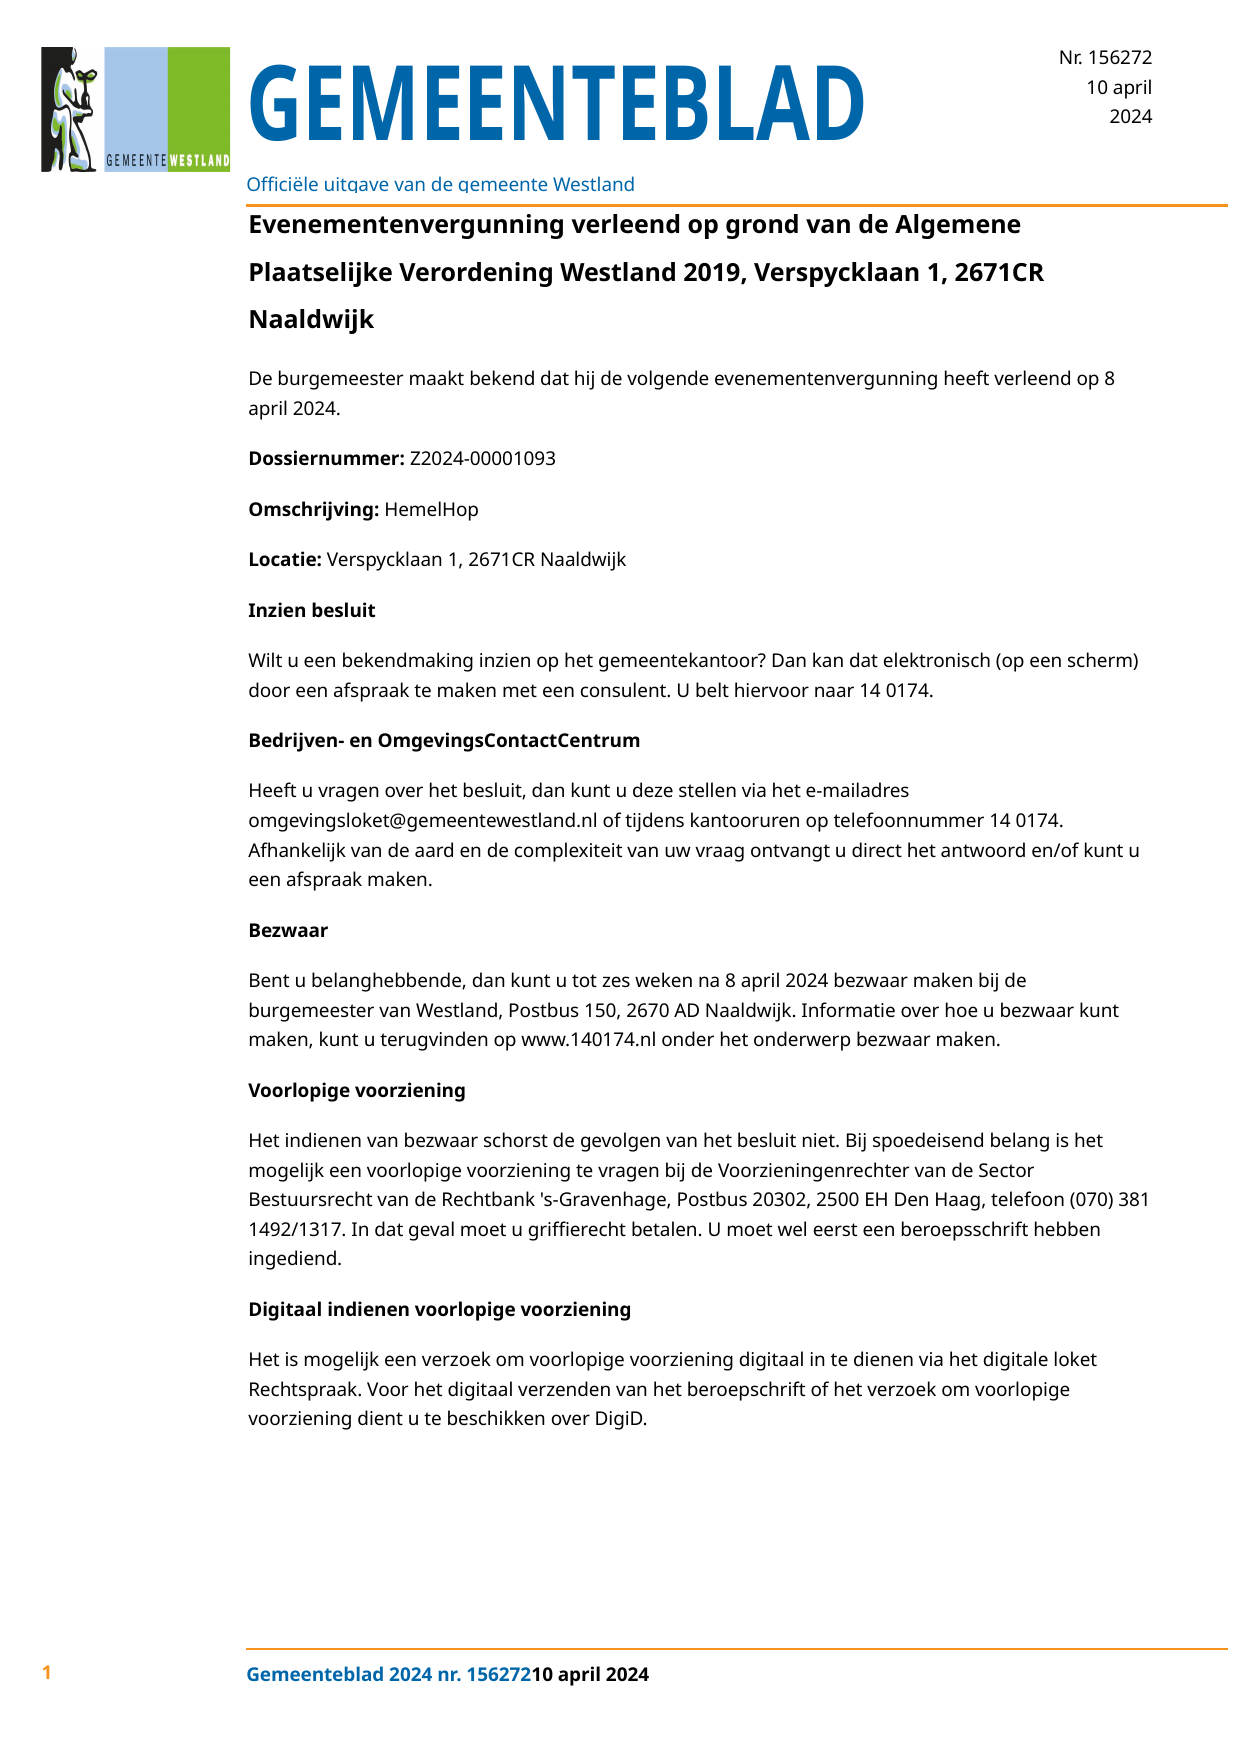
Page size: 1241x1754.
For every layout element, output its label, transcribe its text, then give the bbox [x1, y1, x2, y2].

text Wilt u een bekendmaking inzien op het gemeentekantoor? Dan kan dat elektronisch (op een scherm) door een afspraak te maken met een consulent. U belt hiervoor naar 14 0174. [248, 647, 1152, 702]
text De burgemeester maakt bekend dat hij de volgende evenementenvergunning heeft verleend op 8 april 2024. [248, 366, 1152, 421]
text Het is mogelijk een verzoek om voorlopige voorziening digitaal in te dienen via het digitale loket Rechtspraak. Voor het digitaal verzenden van het beroepschrift of het verzoek om voorlopige voorziening dient u te beschikken over DigiD. [248, 1346, 1152, 1431]
text Bedrijven- en OmgevingsContactCentrum [248, 727, 1152, 753]
picture [41, 47, 231, 172]
text Het indienen van bezwaar schorst de gevolgen van het besluit niet. Bij spoedeisend belang is het mogelijk een voorlopige voorziening te vragen bij de Voorzieningenrechter van de Sector Bestuursrecht van de Rechtbank 's-Gravenhage, Postbus 20302, 2500 EH Den Haag, telefoon (070) 381 1492/1317. In dat geval moet u griffierecht betalen. U moet wel eerst een beroepsschrift hebben ingediend. [248, 1127, 1152, 1271]
text Locatie: Verspycklaan 1, 2671CR Naaldwijk [248, 546, 1152, 572]
text Dossiernummer: Z2024-00001093 [248, 446, 1152, 471]
text Omschrijving: HemelHop [248, 496, 1152, 522]
text Bezwaar [248, 917, 1152, 942]
text Inzien besluit [248, 597, 1152, 622]
text Digitaal indienen voorlopige voorziening [248, 1296, 1152, 1322]
text Bent u belanghebbende, dan kunt u tot zes weken na 8 april 2024 bezwaar maken bij de burgemeester van Westland, Postbus 150, 2670 AD Naaldwijk. Informatie over hoe u bezwaar kunt maken, kunt u terugvinden op www.140174.nl onder het onderwerp bezwaar maken. [248, 967, 1152, 1052]
text Voorlopige voorziening [248, 1077, 1152, 1102]
text Heeft u vragen over het besluit, dan kunt u deze stellen via het e-mailadres omgevingsloket@gemeentewestland.nl of tijdens kantooruren op telefoonnummer 14 0174. Afhankelijk van de aard en de complexiteit van uw vraag ontvangt u direct het antwoord en/of kunt u een afspraak maken. [248, 778, 1152, 892]
text Evenementenvergunning verleend op grond van de Algemene Plaatselijke Verordening Westland 2019, Verspycklaan 1, 2671CR Naaldwijk [248, 207, 1152, 336]
